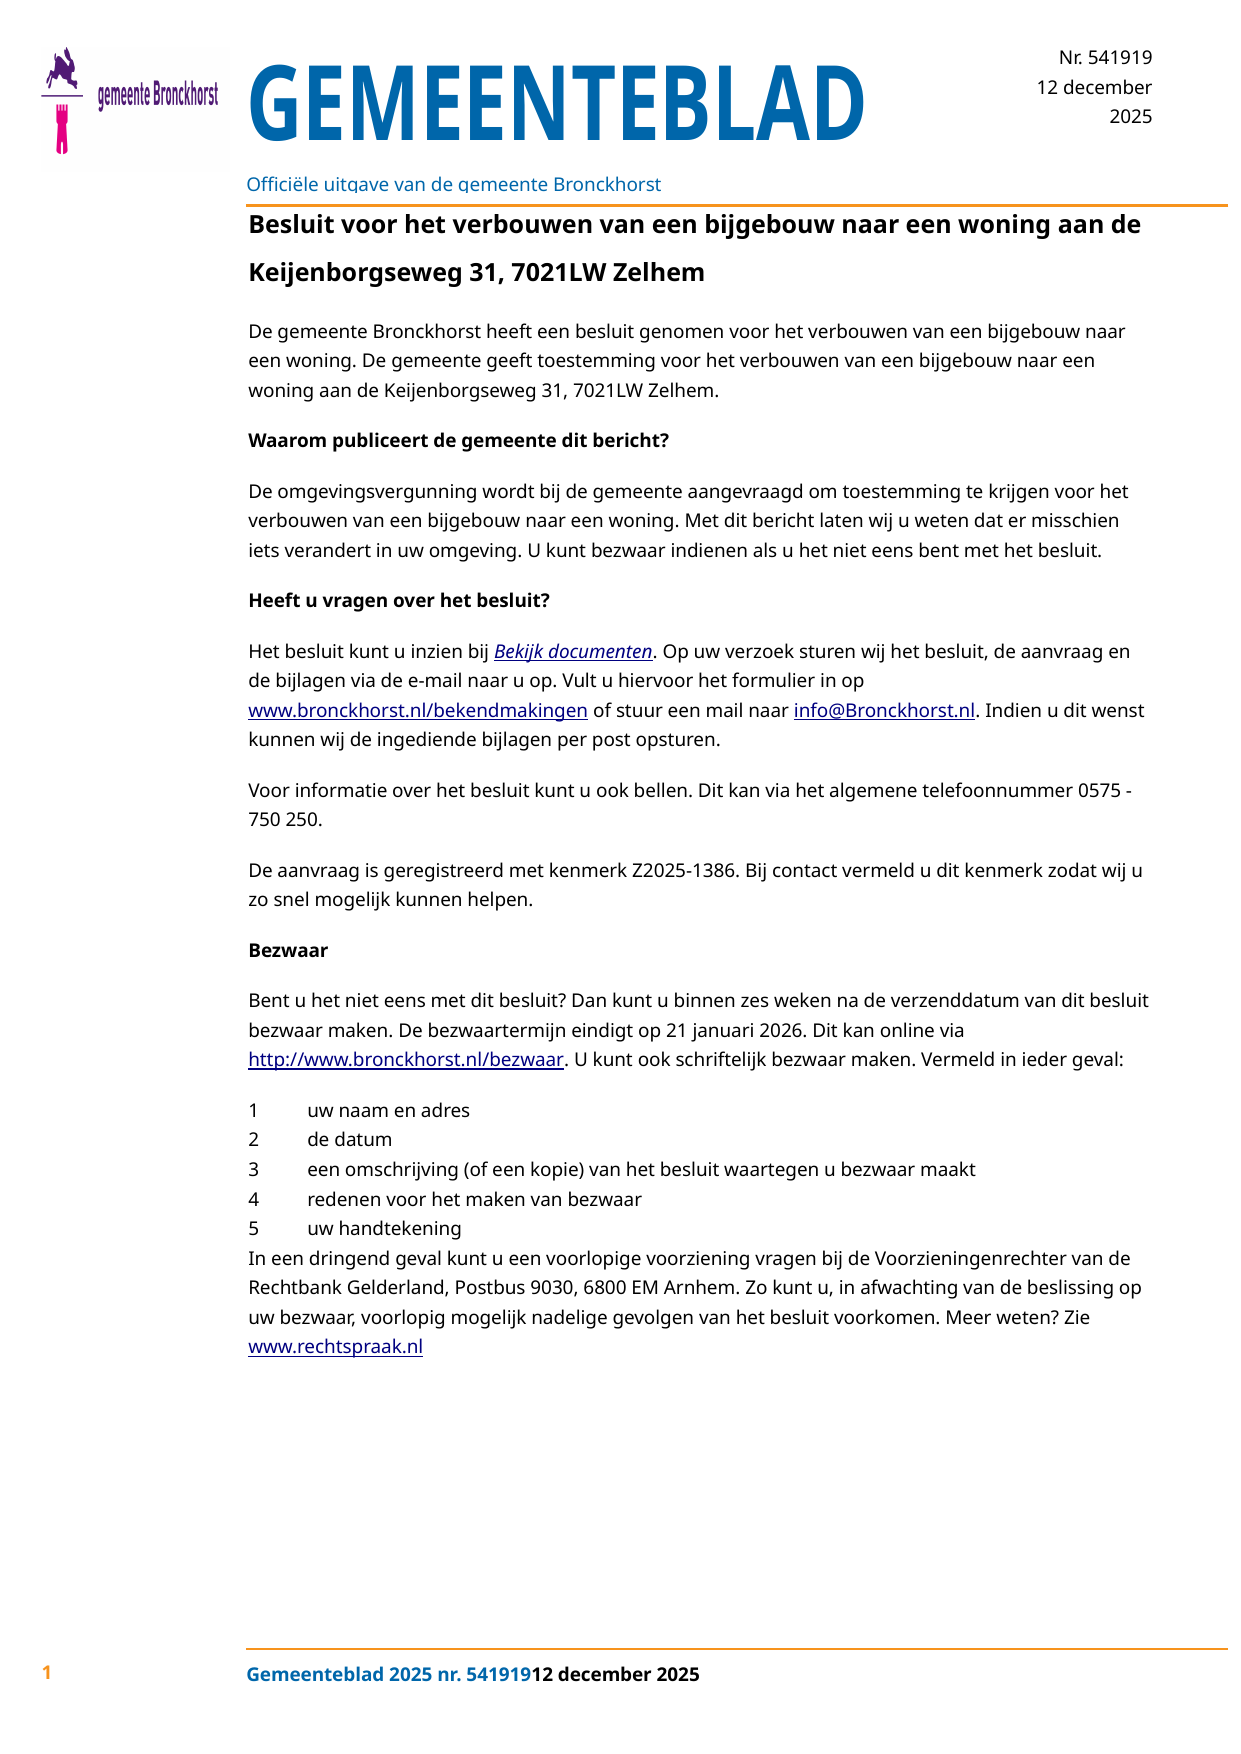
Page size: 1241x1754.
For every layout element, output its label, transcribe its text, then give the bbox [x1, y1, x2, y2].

list de datum [248, 1127, 1152, 1152]
text De omgevingsvergunning wordt bij de gemeente aangevraagd om toestemming te krijgen voor het verbouwen van een bijgebouw naar een woning. Met dit bericht laten wij u weten dat er misschien iets verandert in uw omgeving. U kunt bezwaar indienen als u het niet eens bent met het besluit. [248, 478, 1152, 563]
text In een dringend geval kunt u een voorlopige voorziening vragen bij de Voorzieningenrechter van de Rechtbank Gelderland, Postbus 9030, 6800 EM Arnhem. Zo kunt u, in afwachting van de beslissing op uw bezwaar, voorlopig mogelijk nadelige gevolgen van het besluit voorkomen. Meer weten? Zie www.rechtspraak.nl [248, 1245, 1152, 1359]
list uw handtekening [248, 1215, 1152, 1241]
text Het besluit kunt u inzien bij Bekijk documenten. Op uw verzoek sturen wij het besluit, de aanvraag en de bijlagen via de e-mail naar u op. Vult u hiervoor het formulier in op www.bronckhorst.nl/bekendmakingen of stuur een mail naar info@Bronckhorst.nl. Indien u dit wenst kunnen wij de ingediende bijlagen per post opsturen. [248, 638, 1152, 752]
text Besluit voor het verbouwen van een bijgebouw naar een woning aan de Keijenborgseweg 31, 7021LW Zelhem [248, 207, 1152, 288]
text Heeft u vragen over het besluit? [248, 587, 1152, 613]
picture [41, 47, 231, 172]
list uw naam en adres [248, 1097, 1152, 1123]
text De aanvraag is geregistreerd met kenmerk Z2025-1386. Bij contact vermeld u dit kenmerk zodat wij u zo snel mogelijk kunnen helpen. [248, 857, 1152, 912]
text Voor informatie over het besluit kunt u ook bellen. Dit kan via het algemene telefoonnummer 0575 - 750 250. [248, 777, 1152, 832]
list een omschrijving (of een kopie) van het besluit waartegen u bezwaar maakt [248, 1156, 1152, 1182]
text Bezwaar [248, 937, 1152, 963]
text Bent u het niet eens met dit besluit? Dan kunt u binnen zes weken na de verzenddatum van dit besluit bezwaar maken. De bezwaartermijn eindigt op 21 januari 2026. Dit kan online via http://www.bronckhorst.nl/bezwaar. U kunt ook schriftelijk bezwaar maken. Vermeld in ieder geval: [248, 987, 1152, 1072]
list redenen voor het maken van bezwaar [248, 1186, 1152, 1212]
text Waarom publiceert de gemeente dit bericht? [248, 427, 1152, 453]
text De gemeente Bronckhorst heeft een besluit genomen voor het verbouwen van een bijgebouw naar een woning. De gemeente geeft toestemming voor het verbouwen van een bijgebouw naar een woning aan de Keijenborgseweg 31, 7021LW Zelhem. [248, 318, 1152, 403]
